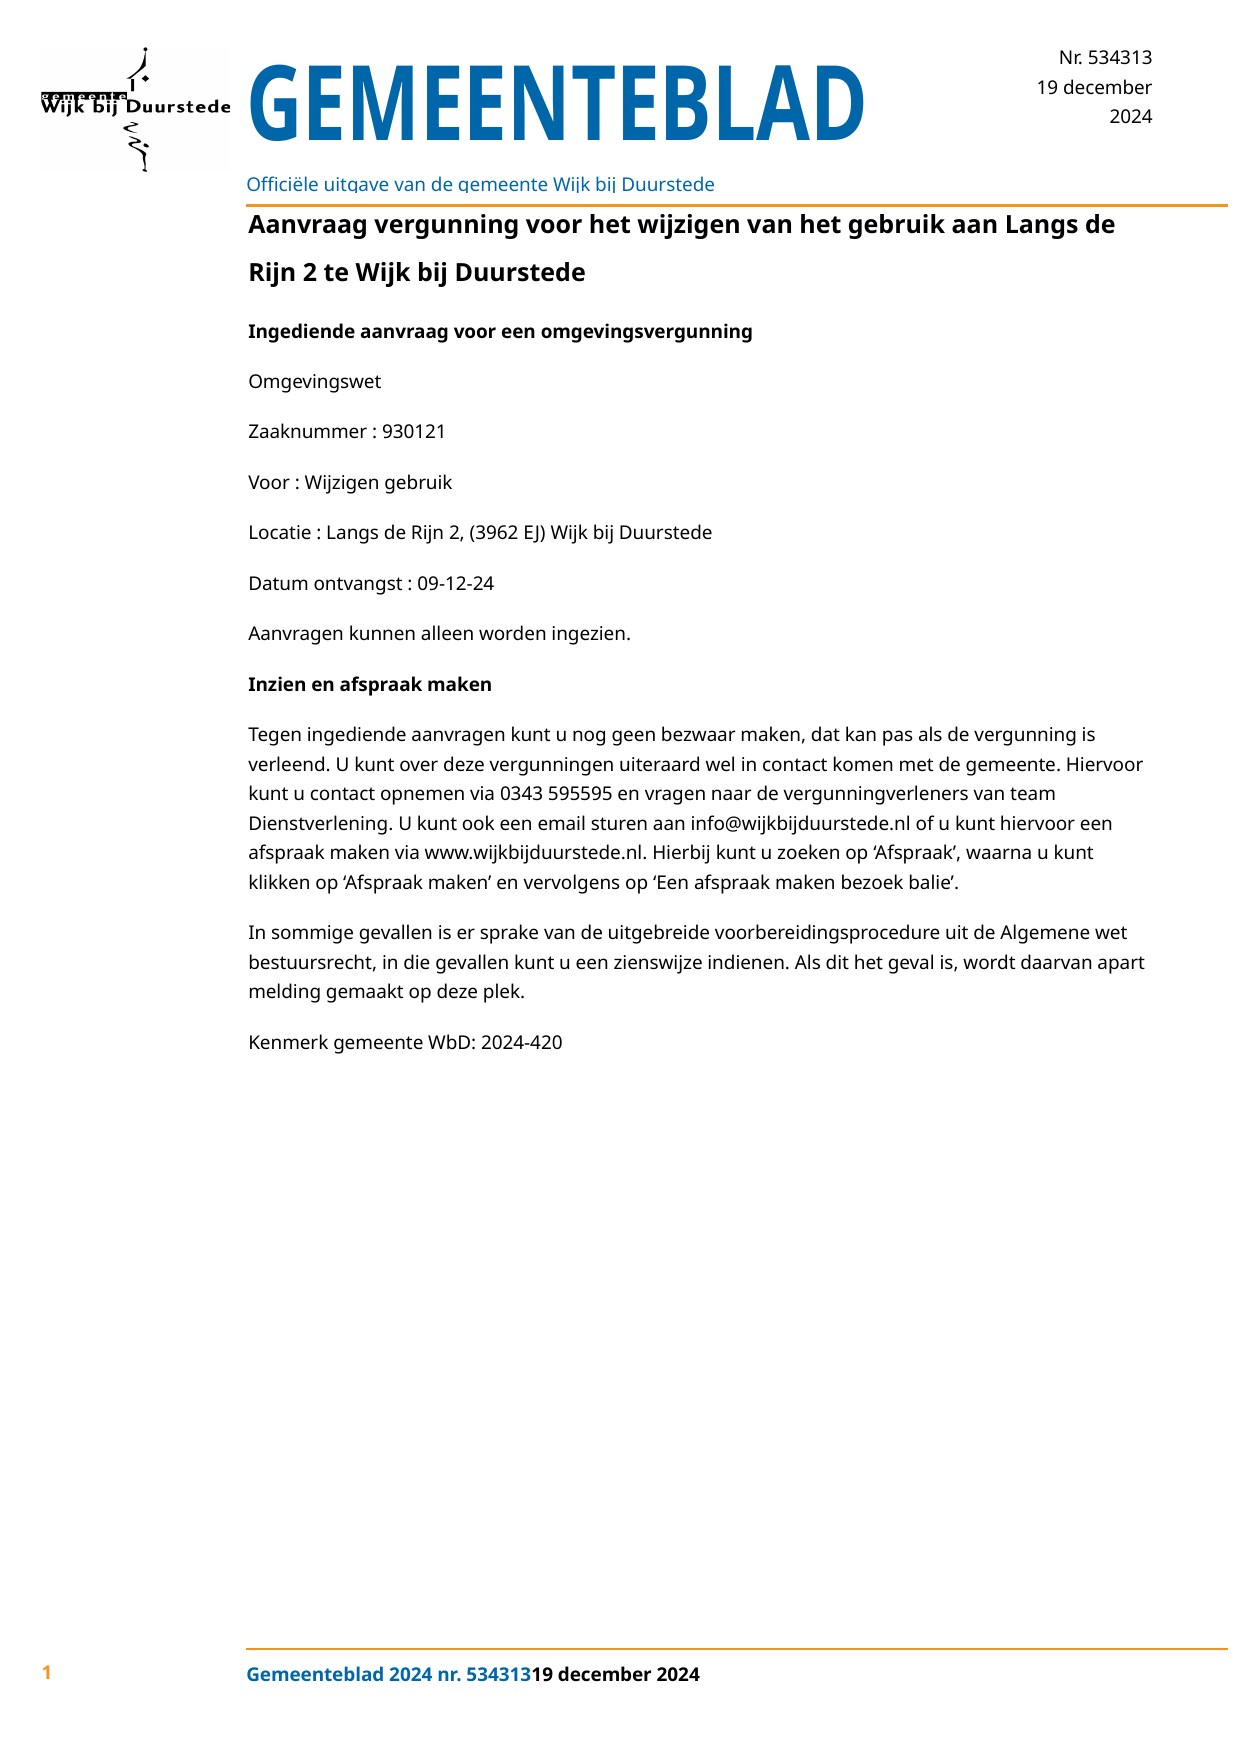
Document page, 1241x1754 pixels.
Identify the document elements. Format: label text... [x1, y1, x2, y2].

text Kenmerk gemeente WbD: 2024-420 [248, 1029, 1152, 1055]
text Inzien en afspraak maken [248, 671, 1152, 697]
text Zaaknummer : 930121 [248, 419, 1152, 444]
text Ingediende aanvraag voor een omgevingsvergunning [248, 318, 1152, 344]
text Locatie : Langs de Rijn 2, (3962 EJ) Wijk bij Duurstede [248, 519, 1152, 545]
picture [41, 47, 231, 172]
text Aanvraag vergunning voor het wijzigen van het gebruik aan Langs de Rijn 2 te Wijk bij Duurstede [248, 207, 1152, 288]
text Omgevingswet [248, 368, 1152, 394]
text Tegen ingediende aanvragen kunt u nog geen bezwaar maken, dat kan pas als de vergunning is verleend. U kunt over deze vergunningen uiteraard wel in contact komen met de gemeente. Hiervoor kunt u contact opnemen via 0343 595595 en vragen naar de vergunningverleners van team Dienstverlening. U kunt ook een email sturen aan info@wijkbijduurstede.nl of u kunt hiervoor een afspraak maken via www.wijkbijduurstede.nl. Hierbij kunt u zoeken op ‘Afspraak’, waarna u kunt klikken op ‘Afspraak maken’ en vervolgens op ‘Een afspraak maken bezoek balie’. [248, 721, 1152, 895]
text Aanvragen kunnen alleen worden ingezien. [248, 620, 1152, 646]
text Voor : Wijzigen gebruik [248, 469, 1152, 495]
text Datum ontvangst : 09-12-24 [248, 570, 1152, 596]
text In sommige gevallen is er sprake van de uitgebreide voorbereidingsprocedure uit de Algemene wet bestuursrecht, in die gevallen kunt u een zienswijze indienen. Als dit het geval is, wordt daarvan apart melding gemaakt op deze plek. [248, 919, 1152, 1004]
